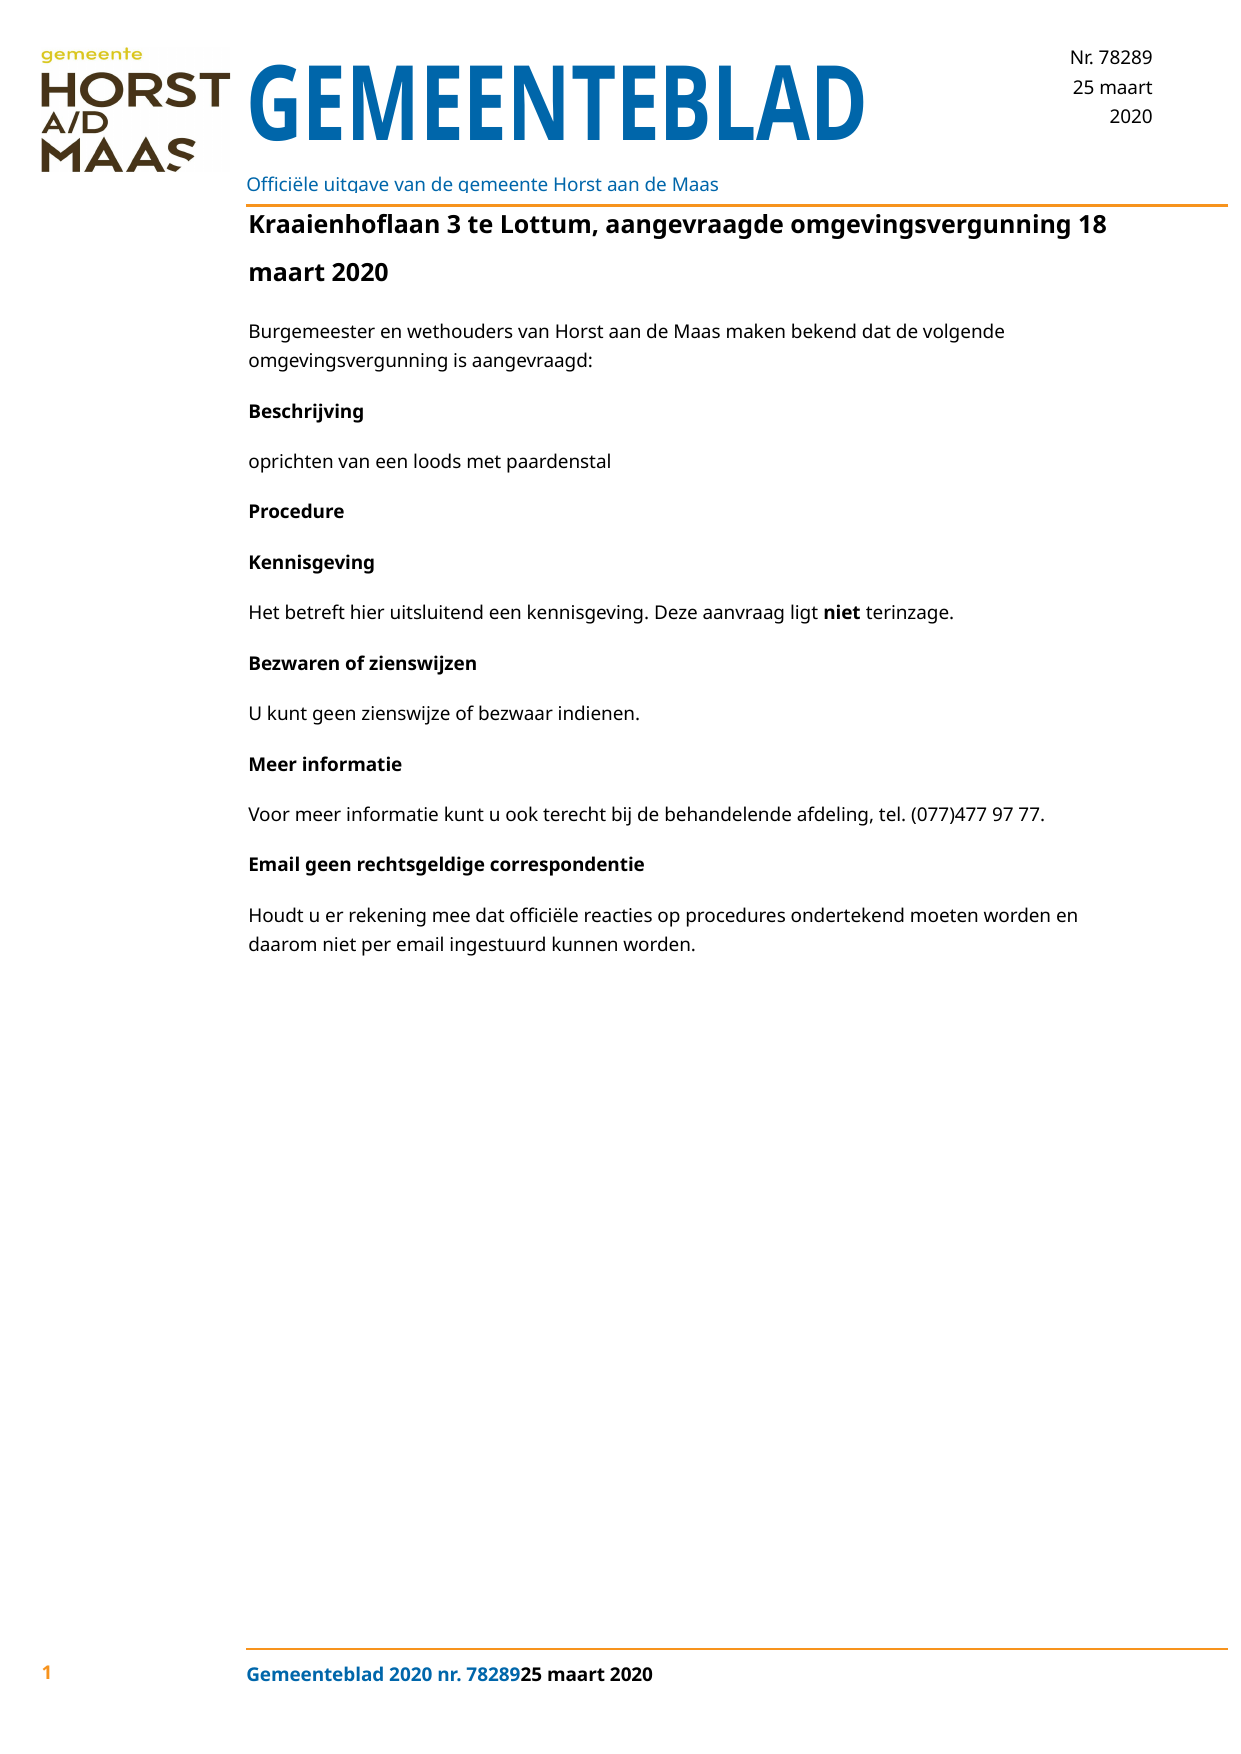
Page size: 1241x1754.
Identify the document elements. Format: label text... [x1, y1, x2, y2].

text Het betreft hier uitsluitend een kennisgeving. Deze aanvraag ligt niet terinzage. [248, 599, 1152, 625]
text Bezwaren of zienswijzen [248, 650, 1152, 676]
text Houdt u er rekening mee dat officiële reacties op procedures ondertekend moeten worden en daarom niet per email ingestuurd kunnen worden. [248, 902, 1152, 957]
text Beschrijving [248, 398, 1152, 424]
text Kraaienhoflaan 3 te Lottum, aangevraagde omgevingsvergunning 18 maart 2020 [248, 207, 1152, 288]
text U kunt geen zienswijze of bezwaar indienen. [248, 700, 1152, 726]
text Voor meer informatie kunt u ook terecht bij de behandelende afdeling, tel. (077)477 97 77. [248, 801, 1152, 827]
picture [41, 47, 231, 172]
text oprichten van een loods met paardenstal [248, 448, 1152, 474]
text Burgemeester en wethouders van Horst aan de Maas maken bekend dat de volgende omgevingsvergunning is aangevraagd: [248, 318, 1152, 373]
text Procedure [248, 499, 1152, 524]
text Kennisgeving [248, 549, 1152, 575]
text Email geen rechtsgeldige correspondentie [248, 852, 1152, 877]
text Meer informatie [248, 751, 1152, 777]
